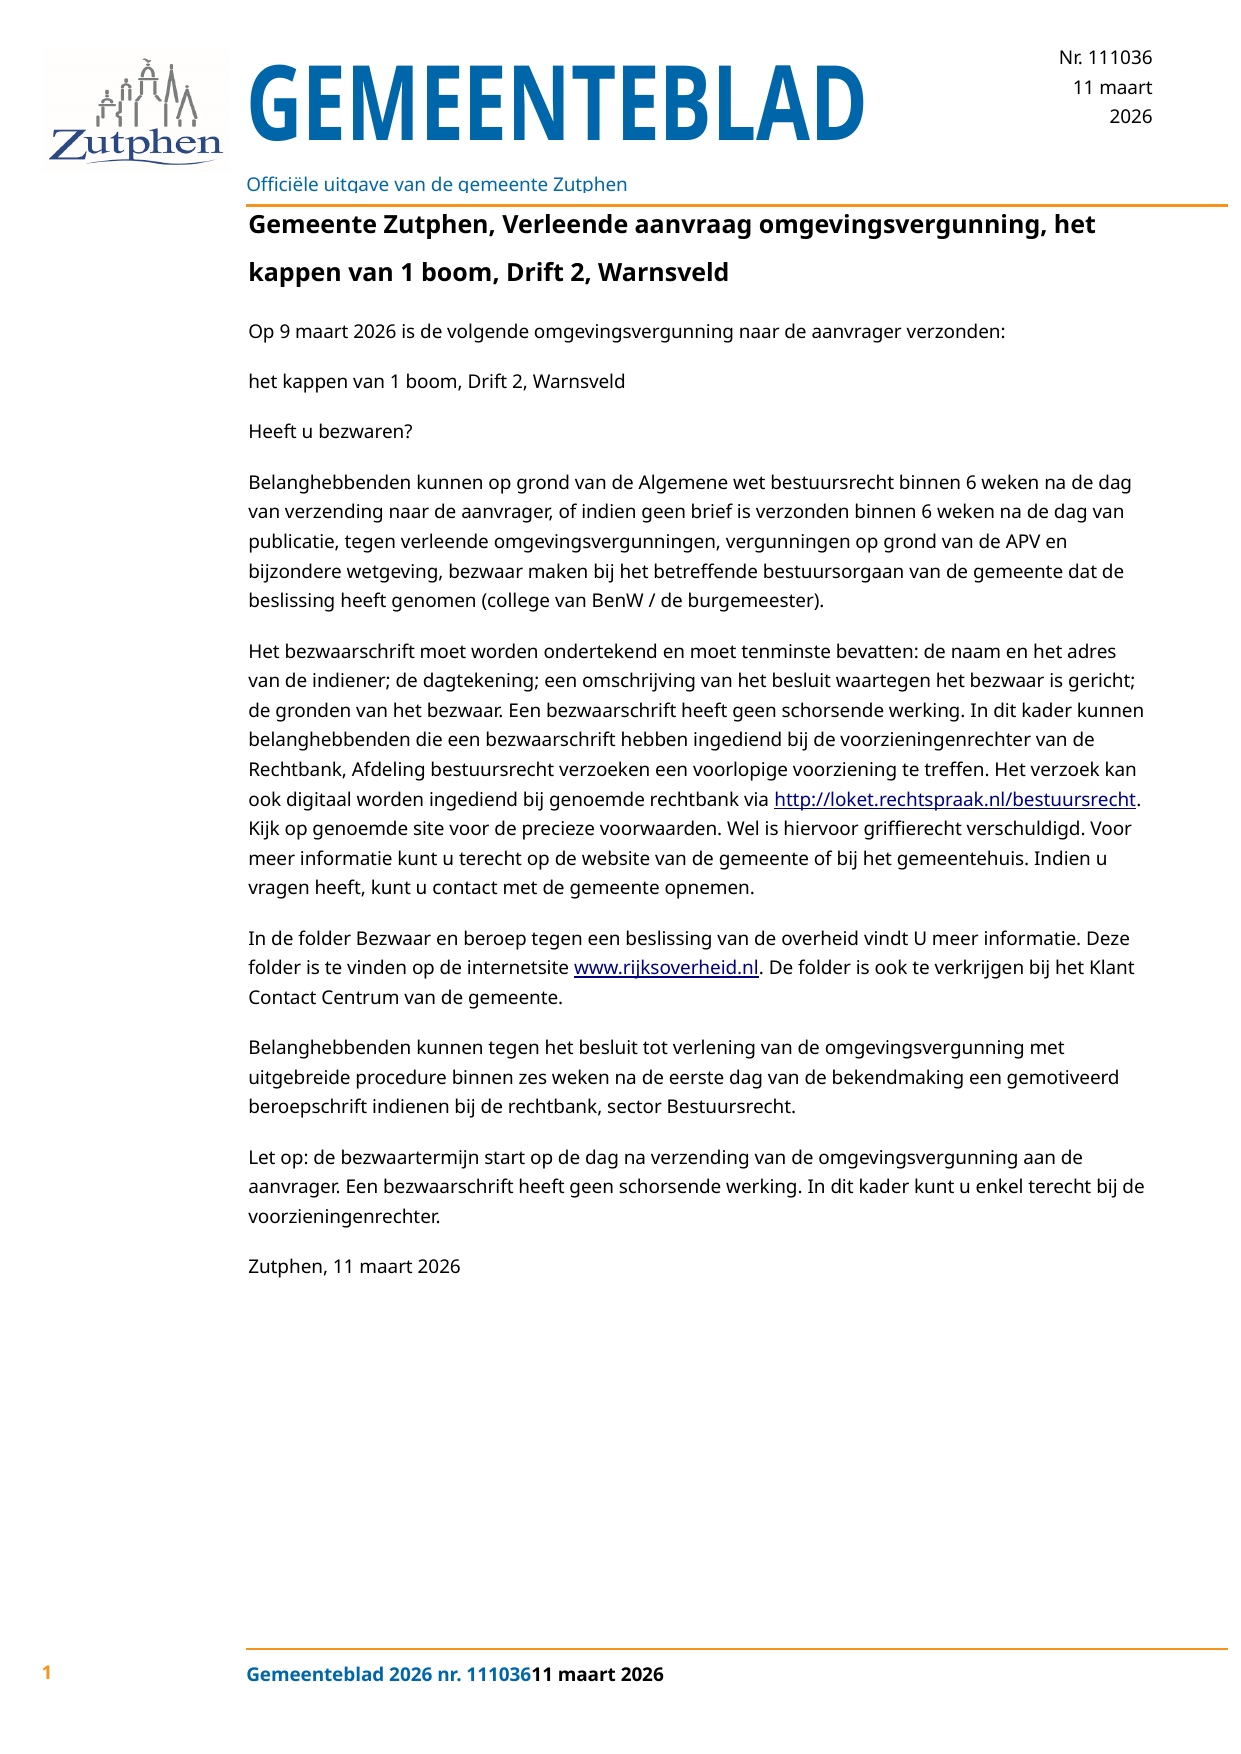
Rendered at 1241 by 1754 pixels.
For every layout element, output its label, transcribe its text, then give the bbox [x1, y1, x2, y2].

text Let op: de bezwaartermijn start op de dag na verzending van de omgevingsvergunning aan de aanvrager. Een bezwaarschrift heeft geen schorsende werking. In dit kader kunt u enkel terecht bij de voorzieningenrechter. [248, 1144, 1152, 1229]
text Het bezwaarschrift moet worden ondertekend en moet tenminste bevatten: de naam en het adres van de indiener; de dagtekening; een omschrijving van het besluit waartegen het bezwaar is gericht; de gronden van het bezwaar. Een bezwaarschrift heeft geen schorsende werking. In dit kader kunnen belanghebbenden die een bezwaarschrift hebben ingediend bij de voorzieningenrechter van de Rechtbank, Afdeling bestuursrecht verzoeken een voorlopige voorziening te treffen. Het verzoek kan ook digitaal worden ingediend bij genoemde rechtbank via http://loket.rechtspraak.nl/bestuursrecht. Kijk op genoemde site voor de precieze voorwaarden. Wel is hiervoor griffierecht verschuldigd. Voor meer informatie kunt u terecht op de website van de gemeente of bij het gemeentehuis. Indien u vragen heeft, kunt u contact met de gemeente opnemen. [248, 638, 1152, 900]
text het kappen van 1 boom, Drift 2, Warnsveld [248, 368, 1152, 394]
text Gemeente Zutphen, Verleende aanvraag omgevingsvergunning, het kappen van 1 boom, Drift 2, Warnsveld [248, 207, 1152, 288]
text In de folder Bezwaar en beroep tegen een beslissing van de overheid vindt U meer informatie. Deze folder is te vinden op de internetsite www.rijksoverheid.nl. De folder is ook te verkrijgen bij het Klant Contact Centrum van de gemeente. [248, 925, 1152, 1010]
text Belanghebbenden kunnen op grond van de Algemene wet bestuursrecht binnen 6 weken na de dag van verzending naar de aanvrager, of indien geen brief is verzonden binnen 6 weken na de dag van publicatie, tegen verleende omgevingsvergunningen, vergunningen op grond van de APV en bijzondere wetgeving, bezwaar maken bij het betreffende bestuursorgaan van de gemeente dat de beslissing heeft genomen (college van BenW / de burgemeester). [248, 469, 1152, 613]
text Zutphen, 11 maart 2026 [248, 1254, 1152, 1279]
text Belanghebbenden kunnen tegen het besluit tot verlening van de omgevingsvergunning met uitgebreide procedure binnen zes weken na de eerste dag van de bekendmaking een gemotiveerd beroepschrift indienen bij de rechtbank, sector Bestuursrecht. [248, 1034, 1152, 1119]
text Op 9 maart 2026 is de volgende omgevingsvergunning naar de aanvrager verzonden: [248, 318, 1152, 344]
picture [41, 47, 231, 172]
text Heeft u bezwaren? [248, 419, 1152, 444]
